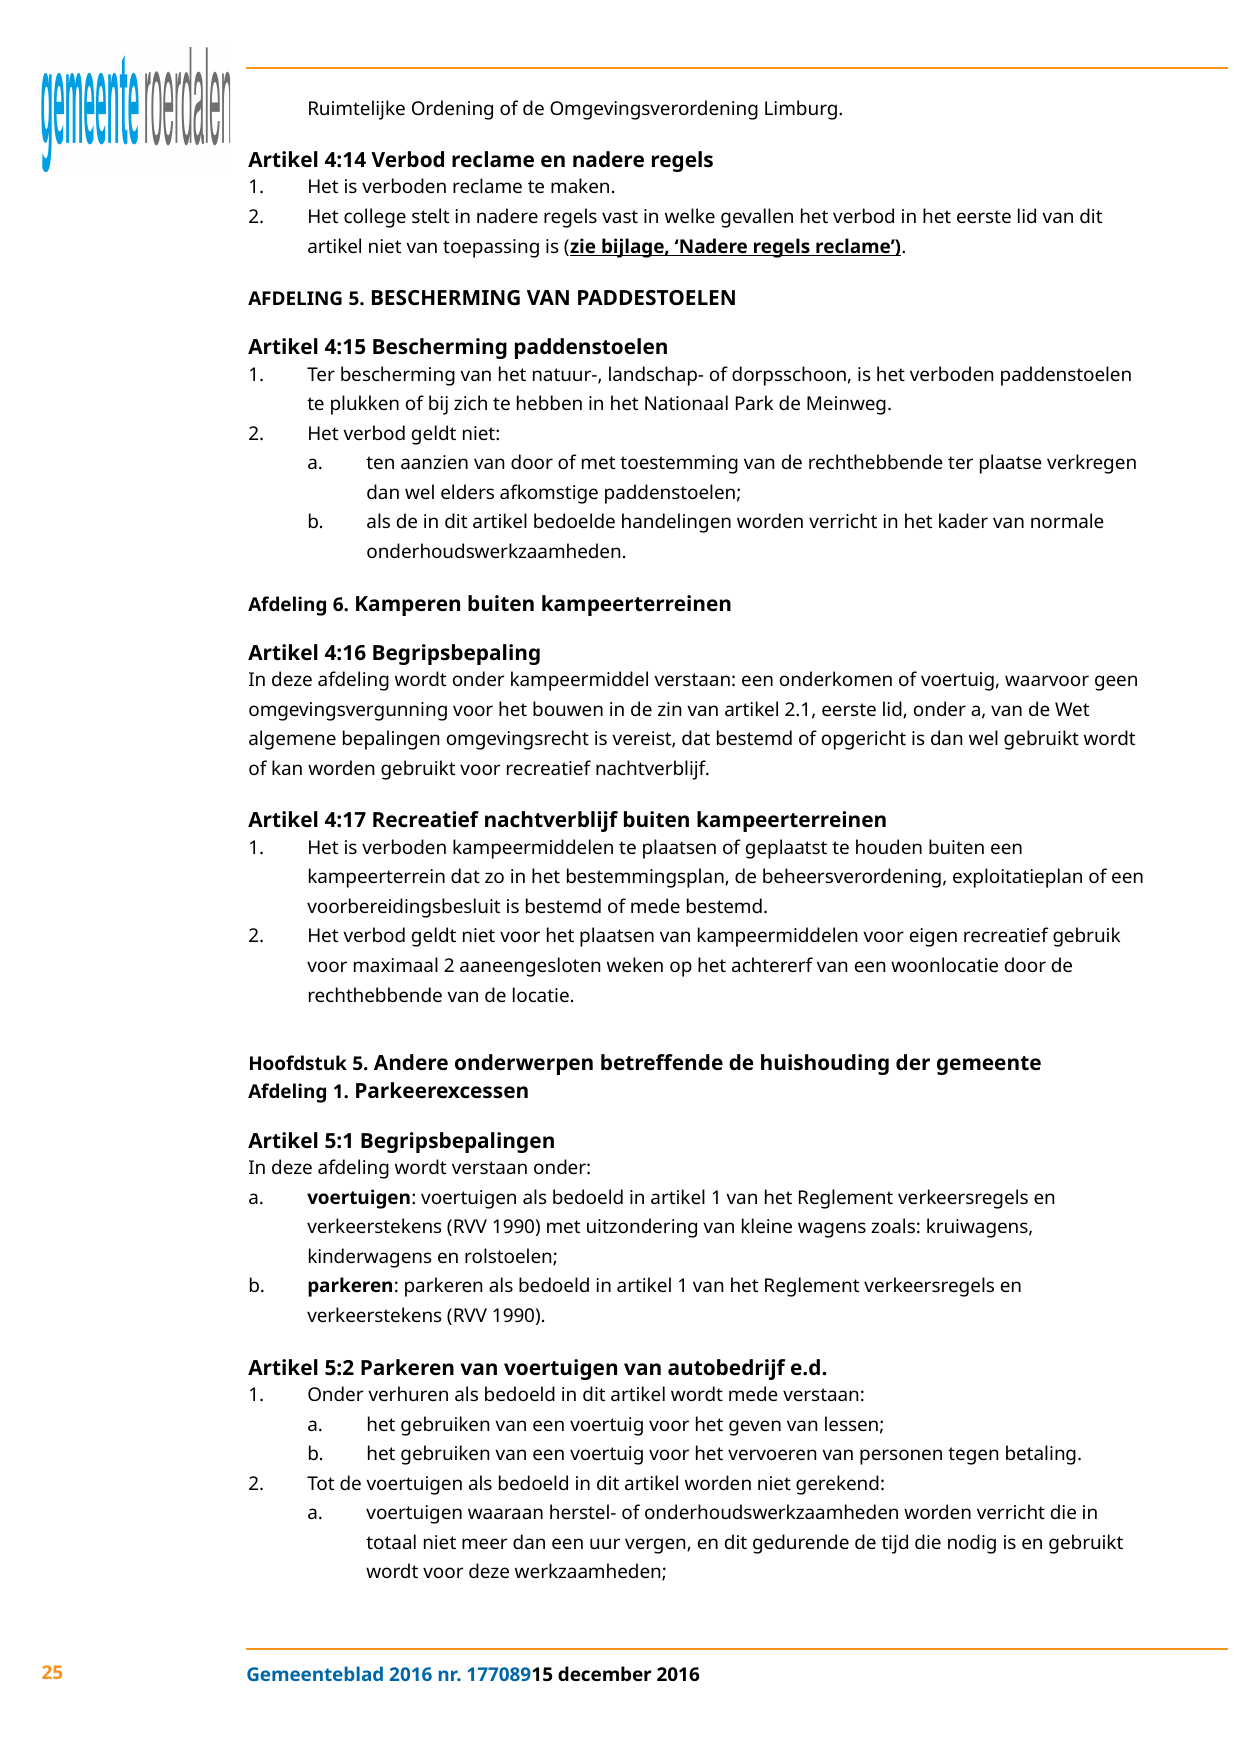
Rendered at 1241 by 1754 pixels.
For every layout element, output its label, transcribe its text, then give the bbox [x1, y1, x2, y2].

list het gebruiken van een voertuig voor het geven van lessen; [307, 1411, 1152, 1436]
list Ruimtelijke Ordening of de Omgevingsverordening Limburg. [248, 95, 1152, 121]
list voertuigen waaraan herstel- of onderhoudswerkzaamheden worden verricht die in totaal niet meer dan een uur vergen, en dit gedurende de tijd die nodig is en gebruikt wordt voor deze werkzaamheden; [307, 1499, 1152, 1584]
picture [41, 47, 231, 172]
list het gebruiken van een voertuig voor het vervoeren van personen tegen betaling. [307, 1440, 1152, 1466]
list Het is verboden kampeermiddelen te plaatsen of geplaatst te houden buiten een kampeerterrein dat zo in het bestemmingsplan, de beheersverordening, exploitatieplan of een voorbereidingsbesluit is bestemd of mede bestemd. [248, 834, 1152, 919]
list Het verbod geldt niet: [248, 420, 1152, 446]
text Afdeling 1. Parkeerexcessen [248, 1077, 1152, 1105]
text Artikel 4:15 Bescherming paddenstoelen [248, 332, 1152, 361]
picture [41, 134, 48, 172]
text Artikel 4:14 Verbod reclame en nadere regels [248, 145, 1152, 174]
text Artikel 5:1 Begripsbepalingen [248, 1126, 1152, 1154]
text In deze afdeling wordt onder kampeermiddel verstaan: een onderkomen of voertuig, waarvoor geen omgevingsvergunning voor het bouwen in de zin van artikel 2.1, eerste lid, onder a, van de Wet algemene bepalingen omgevingsrecht is vereist, dat bestemd of opgericht is dan wel gebruikt wordt of kan worden gebruikt voor recreatief nachtverblijf. [248, 666, 1152, 781]
list Onder verhuren als bedoeld in dit artikel wordt mede verstaan: [248, 1381, 1152, 1407]
list Het verbod geldt niet voor het plaatsen van kampeermiddelen voor eigen recreatief gebruik voor maximaal 2 aaneengesloten weken op het achtererf van een woonlocatie door de rechthebbende van de locatie. [248, 923, 1152, 1008]
text Afdeling 6. Kamperen buiten kampeerterreinen [248, 589, 1152, 617]
list Het college stelt in nadere regels vast in welke gevallen het verbod in het eerste lid van dit artikel niet van toepassing is (zie bijlage, ‘Nadere regels reclame’). [248, 203, 1152, 258]
list voertuigen: voertuigen als bedoeld in artikel 1 van het Reglement verkeersregels en verkeerstekens (RVV 1990) met uitzondering van kleine wagens zoals: kruiwagens, kinderwagens en rolstoelen; [248, 1184, 1152, 1269]
list als de in dit artikel bedoelde handelingen worden verricht in het kader van normale onderhoudswerkzaamheden. [307, 509, 1152, 564]
text Artikel 4:17 Recreatief nachtverblijf buiten kampeerterreinen [248, 806, 1152, 834]
text In deze afdeling wordt verstaan onder: [248, 1154, 1152, 1180]
text Artikel 5:2 Parkeren van voertuigen van autobedrijf e.d. [248, 1353, 1152, 1381]
list parkeren: parkeren als bedoeld in artikel 1 van het Reglement verkeersregels en verkeerstekens (RVV 1990). [248, 1273, 1152, 1328]
list Het is verboden reclame te maken. [248, 174, 1152, 199]
list Ter bescherming van het natuur-, landschap- of dorpsschoon, is het verboden paddenstoelen te plukken of bij zich te hebben in het Nationaal Park de Meinweg. [248, 361, 1152, 416]
text Hoofdstuk 5. Andere onderwerpen betreffende de huishouding der gemeente [248, 1048, 1152, 1077]
text Artikel 4:16 Begripsbepaling [248, 638, 1152, 666]
list Tot de voertuigen als bedoeld in dit artikel worden niet gerekend: [248, 1470, 1152, 1496]
text AFDELING 5. BESCHERMING VAN PADDESTOELEN [248, 283, 1152, 312]
list ten aanzien van door of met toestemming van de rechthebbende ter plaatse verkregen dan wel elders afkomstige paddenstoelen; [307, 449, 1152, 505]
